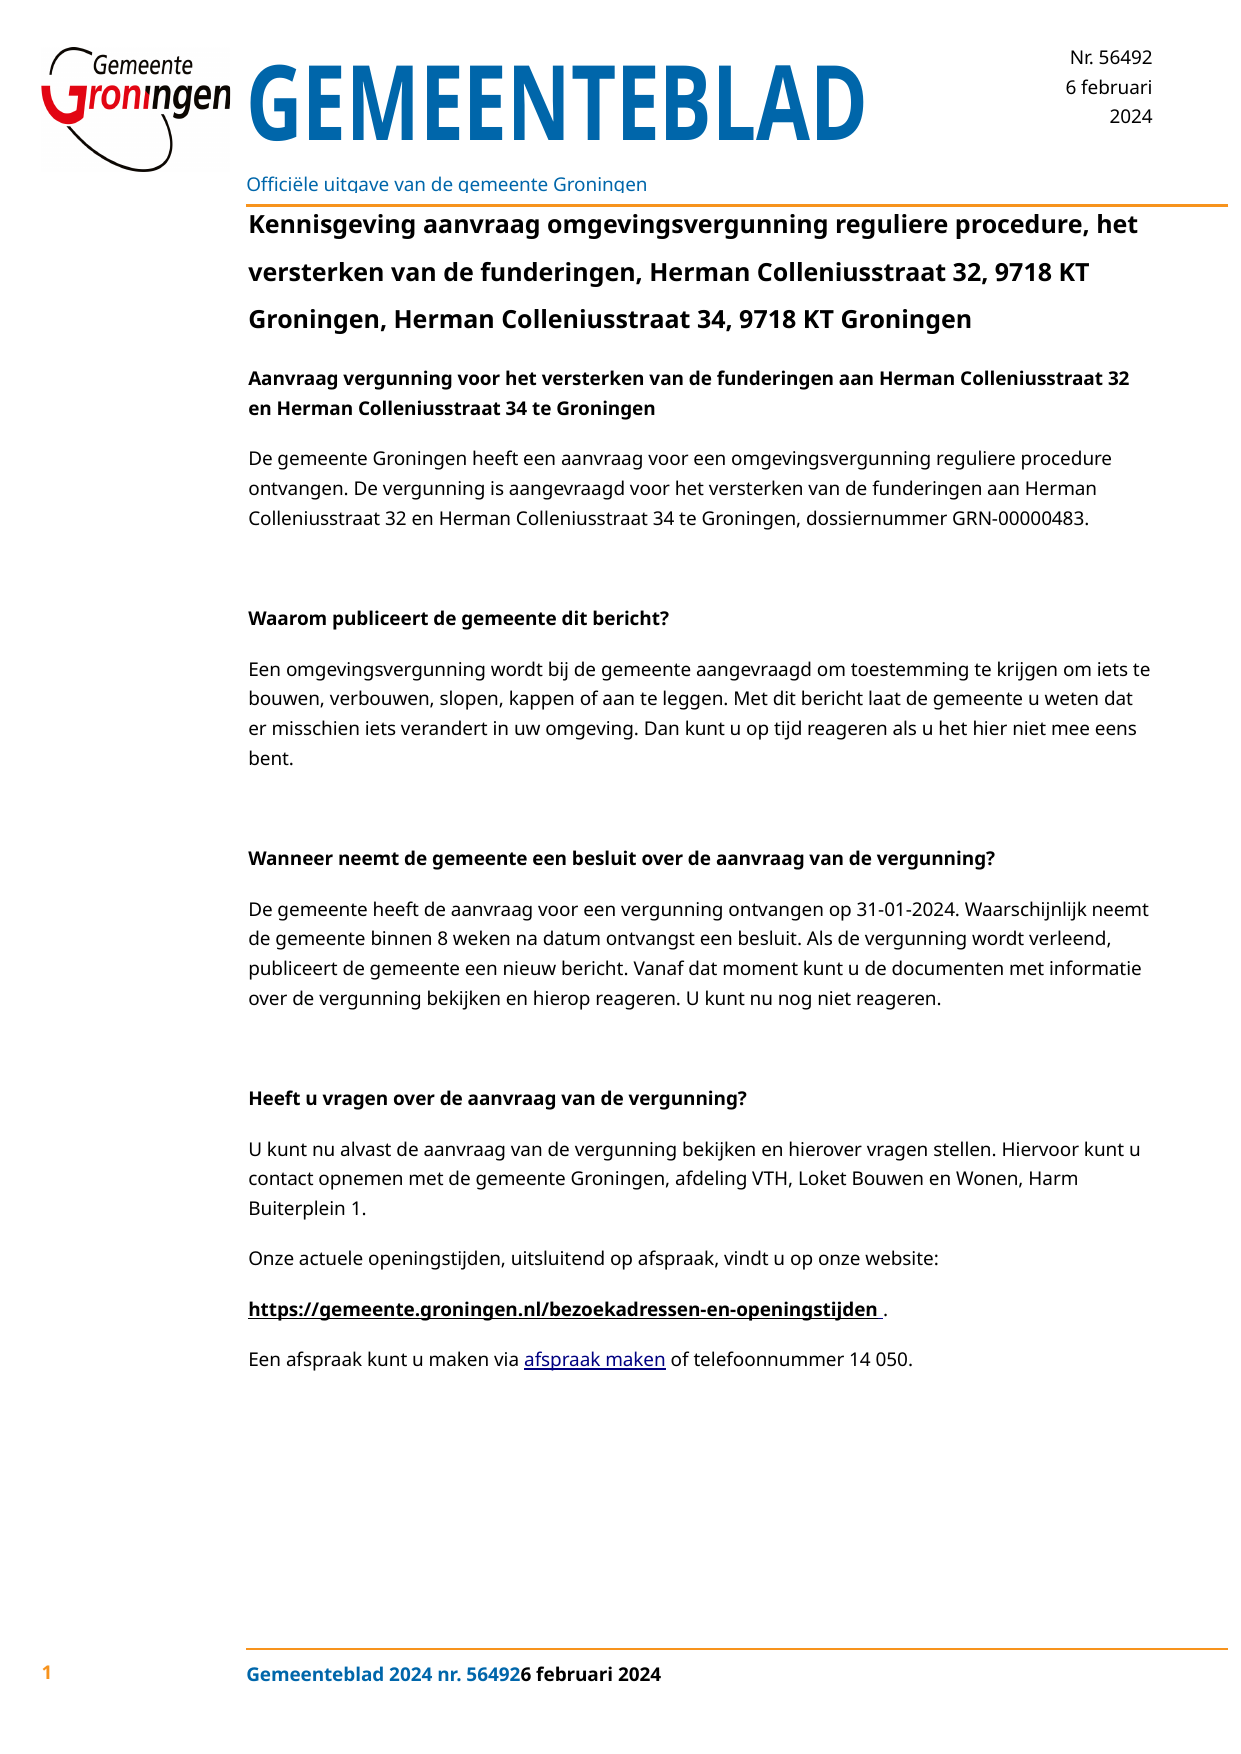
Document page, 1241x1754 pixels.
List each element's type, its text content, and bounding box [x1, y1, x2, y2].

text Wanneer neemt de gemeente een besluit over de aanvraag van de vergunning? [248, 846, 1152, 871]
text De gemeente Groningen heeft een aanvraag voor een omgevingsvergunning reguliere procedure ontvangen. De vergunning is aangevraagd voor het versterken van de funderingen aan Herman Colleniusstraat 32 en Herman Colleniusstraat 34 te Groningen, dossiernummer GRN-00000483. [248, 446, 1152, 530]
text De gemeente heeft de aanvraag voor een vergunning ontvangen op 31-01-2024. Waarschijnlijk neemt de gemeente binnen 8 weken na datum ontvangst een besluit. Als de vergunning wordt verleend, publiceert de gemeente een nieuw bericht. Vanaf dat moment kunt u de documenten met informatie over de vergunning bekijken en hierop reageren. U kunt nu nog niet reageren. [248, 896, 1152, 1010]
text Een omgevingsvergunning wordt bij de gemeente aangevraagd om toestemming te krijgen om iets te bouwen, verbouwen, slopen, kappen of aan te leggen. Met dit bericht laat de gemeente u weten dat er misschien iets verandert in uw omgeving. Dan kunt u op tijd reageren als u het hier niet mee eens bent. [248, 656, 1152, 770]
text Kennisgeving aanvraag omgevingsvergunning reguliere procedure, het versterken van de funderingen, Herman Colleniusstraat 32, 9718 KT Groningen, Herman Colleniusstraat 34, 9718 KT Groningen [248, 207, 1152, 336]
text https://gemeente.groningen.nl/bezoekadressen-en-openingstijden . [248, 1296, 1152, 1322]
text U kunt nu alvast de aanvraag van de vergunning bekijken en hierover vragen stellen. Hiervoor kunt u contact opnemen met de gemeente Groningen, afdeling VTH, Loket Bouwen en Wonen, Harm Buiterplein 1. [248, 1136, 1152, 1221]
text Waarom publiceert de gemeente dit bericht? [248, 606, 1152, 631]
text Onze actuele openingstijden, uitsluitend op afspraak, vindt u op onze website: [248, 1246, 1152, 1271]
text Aanvraag vergunning voor het versterken van de funderingen aan Herman Colleniusstraat 32 en Herman Colleniusstraat 34 te Groningen [248, 366, 1152, 421]
text Een afspraak kunt u maken via afspraak maken of telefoonnummer 14 050. [248, 1346, 1152, 1372]
picture [41, 47, 231, 172]
text Heeft u vragen over de aanvraag van de vergunning? [248, 1086, 1152, 1111]
